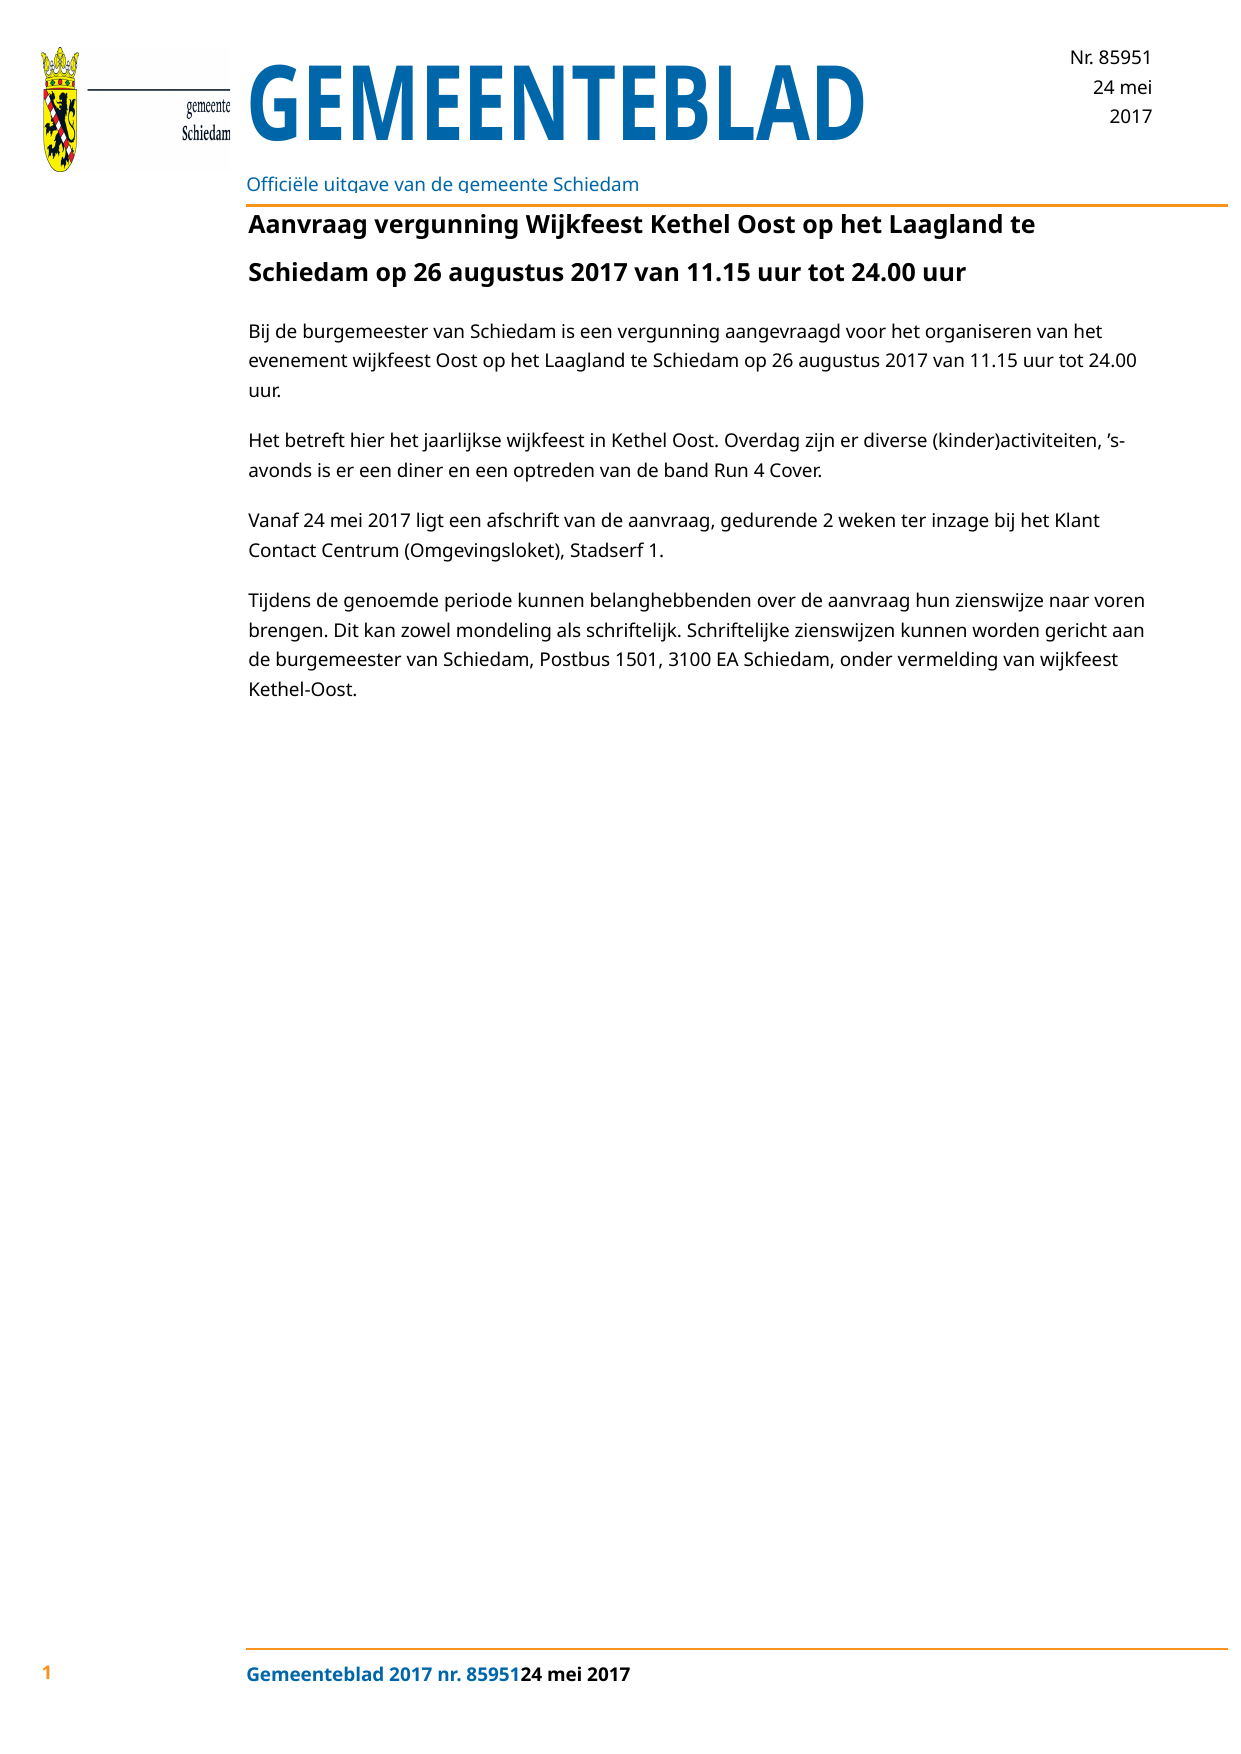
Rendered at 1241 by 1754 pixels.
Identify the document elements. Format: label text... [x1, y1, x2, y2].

text Bij de burgemeester van Schiedam is een vergunning aangevraagd voor het organiseren van het evenement wijkfeest Oost op het Laagland te Schiedam op 26 augustus 2017 van 11.15 uur tot 24.00 uur. [248, 318, 1152, 403]
text Tijdens de genoemde periode kunnen belanghebbenden over de aanvraag hun zienswijze naar voren brengen. Dit kan zowel mondeling als schriftelijk. Schriftelijke zienswijzen kunnen worden gericht aan de burgemeester van Schiedam, Postbus 1501, 3100 EA Schiedam, onder vermelding van wijkfeest Kethel-Oost. [248, 587, 1152, 702]
text Aanvraag vergunning Wijkfeest Kethel Oost op het Laagland te Schiedam op 26 augustus 2017 van 11.15 uur tot 24.00 uur [248, 207, 1152, 288]
text Vanaf 24 mei 2017 ligt een afschrift van de aanvraag, gedurende 2 weken ter inzage bij het Klant Contact Centrum (Omgevingsloket), Stadserf 1. [248, 507, 1152, 563]
text Het betreft hier het jaarlijkse wijkfeest in Kethel Oost. Overdag zijn er diverse (kinder)activiteiten, ’s-avonds is er een diner en een optreden van de band Run 4 Cover. [248, 427, 1152, 483]
picture [41, 47, 231, 172]
